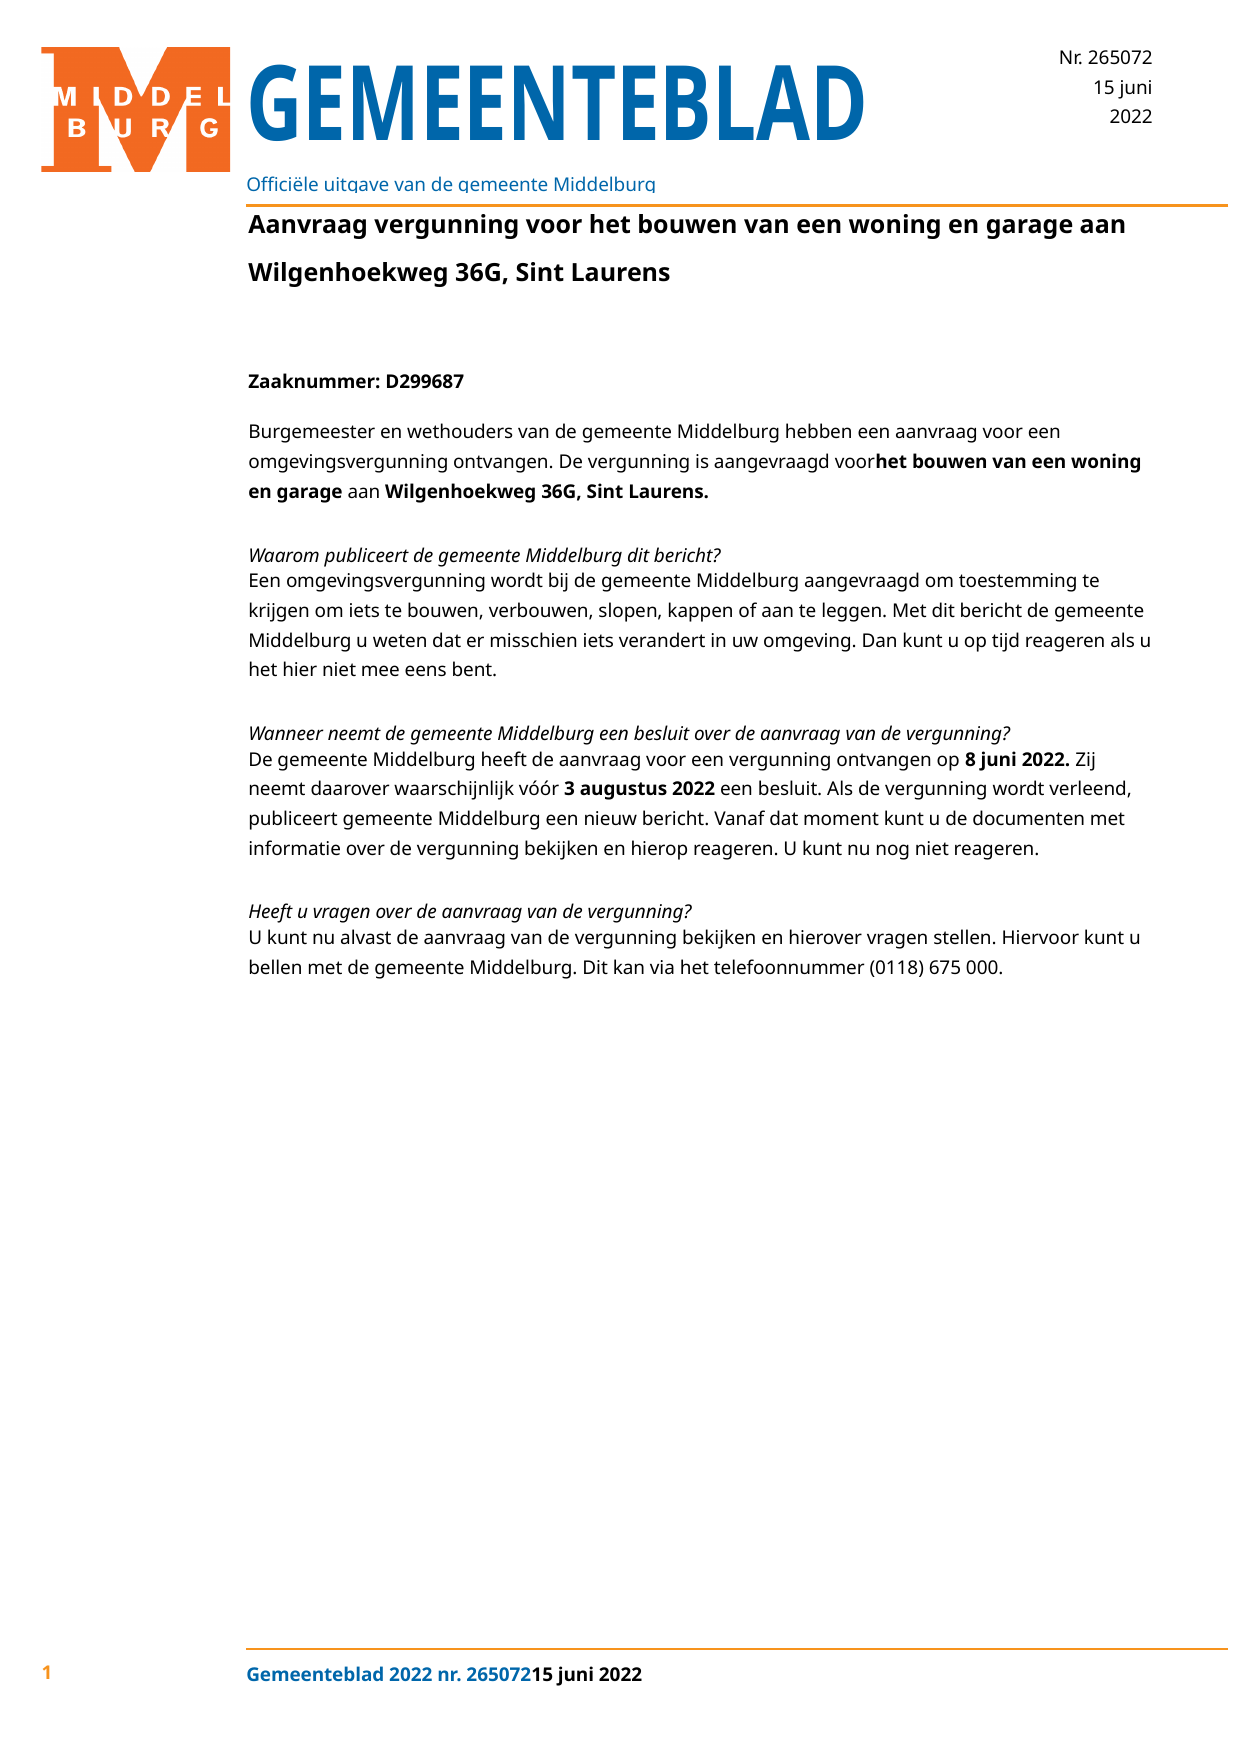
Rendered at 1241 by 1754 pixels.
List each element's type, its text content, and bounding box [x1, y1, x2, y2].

text Aanvraag vergunning voor het bouwen van een woning en garage aan Wilgenhoekweg 36G, Sint Laurens [248, 207, 1152, 288]
picture [41, 47, 231, 172]
text Wanneer neemt de gemeente Middelburg een besluit over de aanvraag van de vergunning? [248, 720, 1152, 746]
text Burgemeester en wethouders van de gemeente Middelburg hebben een aanvraag voor een omgevingsvergunning ontvangen. De vergunning is aangevraagd voorhet bouwen van een woning en garage aan Wilgenhoekweg 36G, Sint Laurens. [248, 419, 1152, 504]
text Een omgevingsvergunning wordt bij de gemeente Middelburg aangevraagd om toestemming te krijgen om iets te bouwen, verbouwen, slopen, kappen of aan te leggen. Met dit bericht de gemeente Middelburg u weten dat er misschien iets verandert in uw omgeving. Dan kunt u op tijd reageren als u het hier niet mee eens bent. [248, 568, 1152, 682]
text De gemeente Middelburg heeft de aanvraag voor een vergunning ontvangen op 8 juni 2022. Zij neemt daarover waarschijnlijk vóór 3 augustus 2022 een besluit. Als de vergunning wordt verleend, publiceert gemeente Middelburg een nieuw bericht. Vanaf dat moment kunt u de documenten met informatie over de vergunning bekijken en hierop reageren. U kunt nu nog niet reageren. [248, 746, 1152, 861]
text Waarom publiceert de gemeente Middelburg dit bericht? [248, 542, 1152, 568]
text U kunt nu alvast de aanvraag van de vergunning bekijken en hierover vragen stellen. Hiervoor kunt u bellen met de gemeente Middelburg. Dit kan via het telefoonnummer (0118) 675 000. [248, 924, 1152, 980]
text Heeft u vragen over de aanvraag van de vergunning? [248, 899, 1152, 924]
text Zaaknummer: D299687 [248, 368, 1152, 394]
